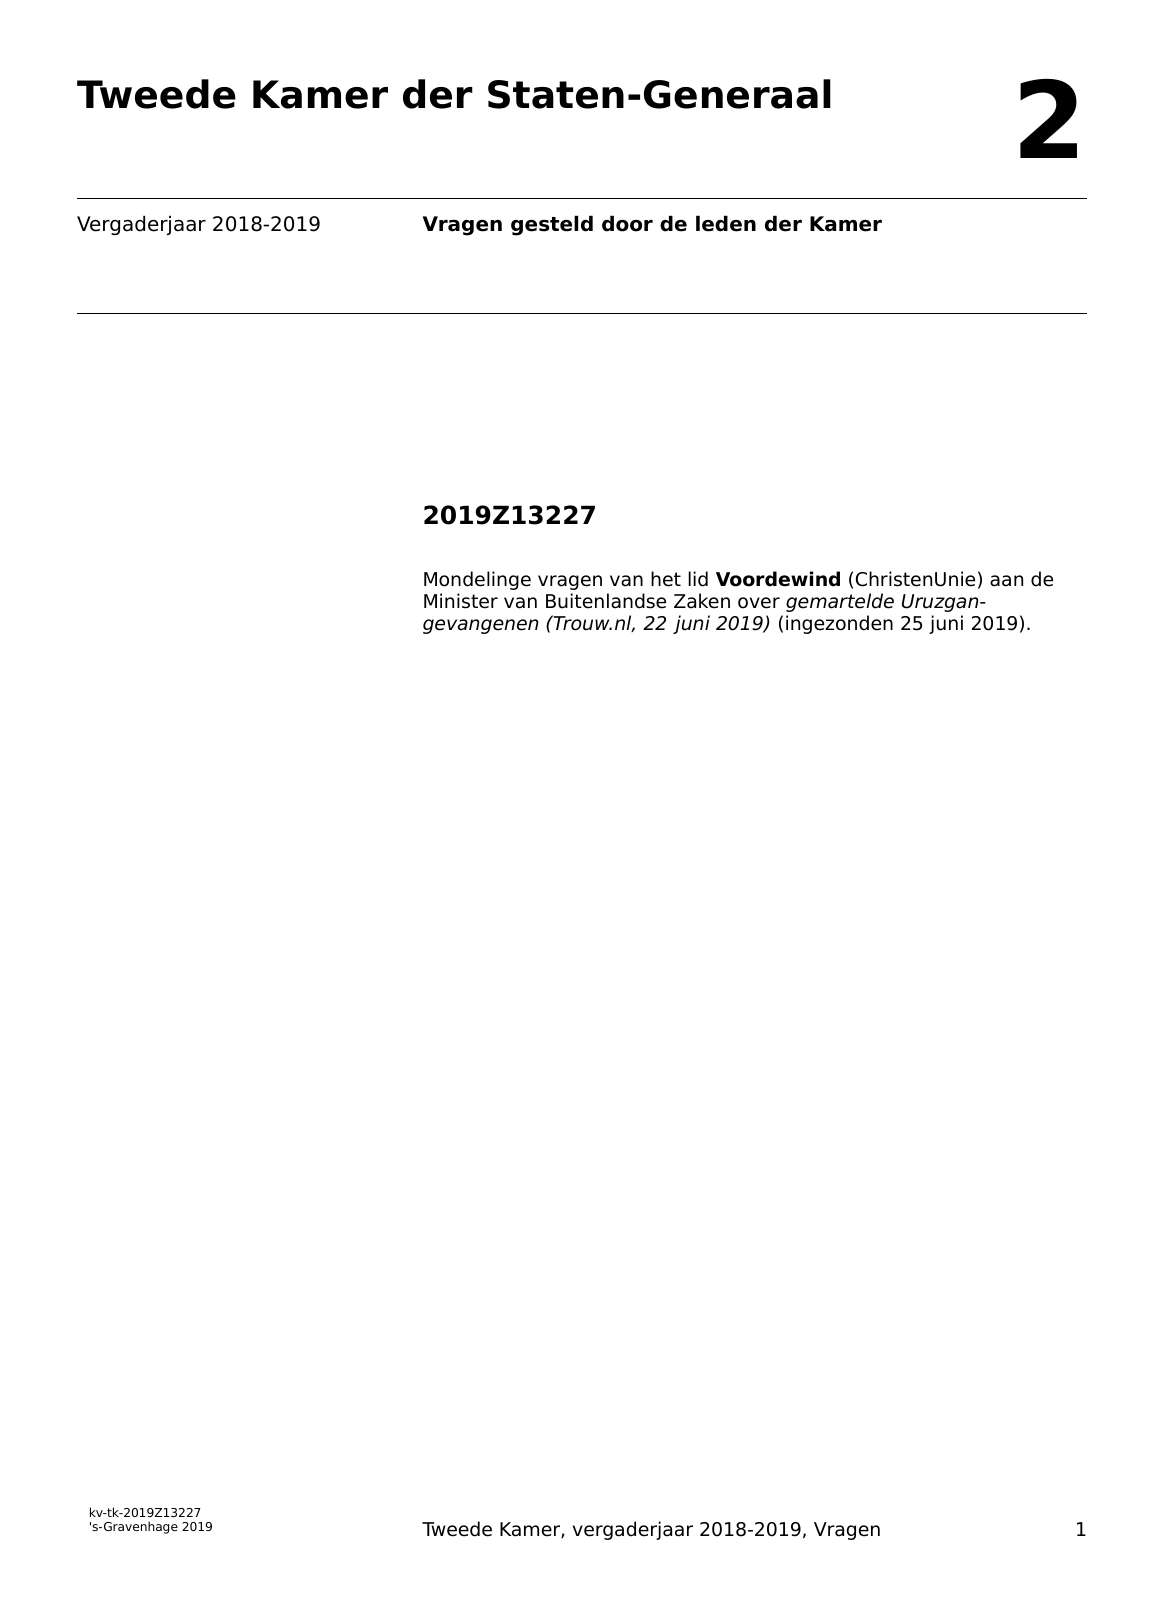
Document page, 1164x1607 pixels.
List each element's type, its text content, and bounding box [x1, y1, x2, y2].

table_header Tweede Kamer der Staten-Generaal [77, 59, 886, 198]
table_cell Vragen gesteld door de leden der Kamer [422, 199, 1087, 313]
text kv-tk-2019Z13227 [88, 1506, 323, 1520]
text 's-Gravenhage 2019 [88, 1520, 323, 1534]
table_cell Vergaderjaar 2018-2019 [77, 199, 422, 313]
text Mondelinge vragen van het lid Voordewind (ChristenUnie) aan de Minister van Buitenlandse Zaken over gemartelde Uruzgan-gevangenen (Trouw.nl, 22 juni 2019) (ingezonden 25 juni 2019). [422, 569, 1087, 635]
table_header 2 [886, 59, 1087, 198]
text 2019Z13227 [422, 501, 1087, 531]
